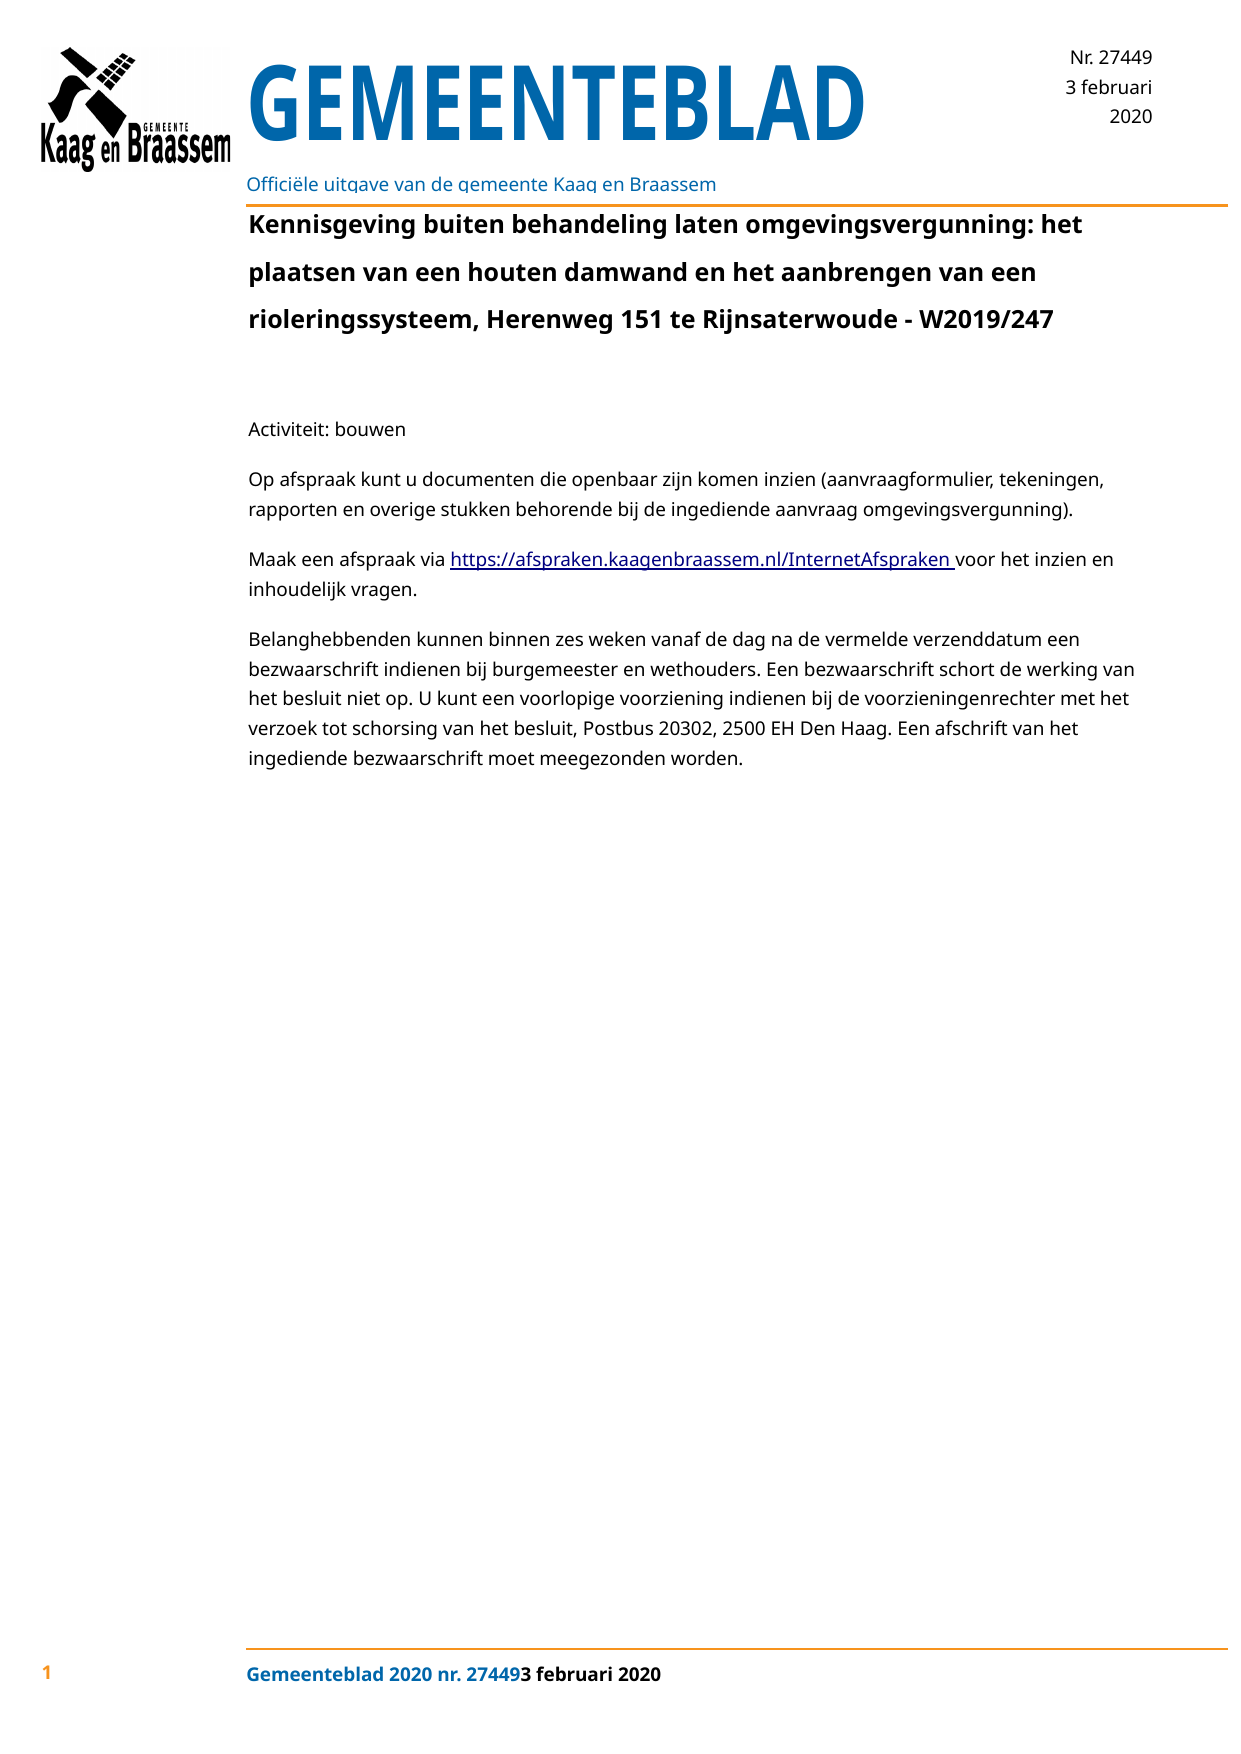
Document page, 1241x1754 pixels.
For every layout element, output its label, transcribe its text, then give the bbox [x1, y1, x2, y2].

text Maak een afspraak via https://afspraken.kaagenbraassem.nl/InternetAfspraken voor het inzien en inhoudelijk vragen. [248, 546, 1152, 602]
picture [41, 47, 231, 172]
text Belanghebbenden kunnen binnen zes weken vanaf de dag na de vermelde verzenddatum een bezwaarschrift indienen bij burgemeester en wethouders. Een bezwaarschrift schort de werking van het besluit niet op. U kunt een voorlopige voorziening indienen bij de voorzieningenrechter met het verzoek tot schorsing van het besluit, Postbus 20302, 2500 EH Den Haag. Een afschrift van het ingediende bezwaarschrift moet meegezonden worden. [248, 626, 1152, 770]
text Activiteit: bouwen [248, 416, 1152, 442]
text Kennisgeving buiten behandeling laten omgevingsvergunning: het plaatsen van een houten damwand en het aanbrengen van een rioleringssysteem, Herenweg 151 te Rijnsaterwoude - W2019/247 [248, 207, 1152, 336]
text Op afspraak kunt u documenten die openbaar zijn komen inzien (aanvraagformulier, tekeningen, rapporten en overige stukken behorende bij de ingediende aanvraag omgevingsvergunning). [248, 466, 1152, 522]
